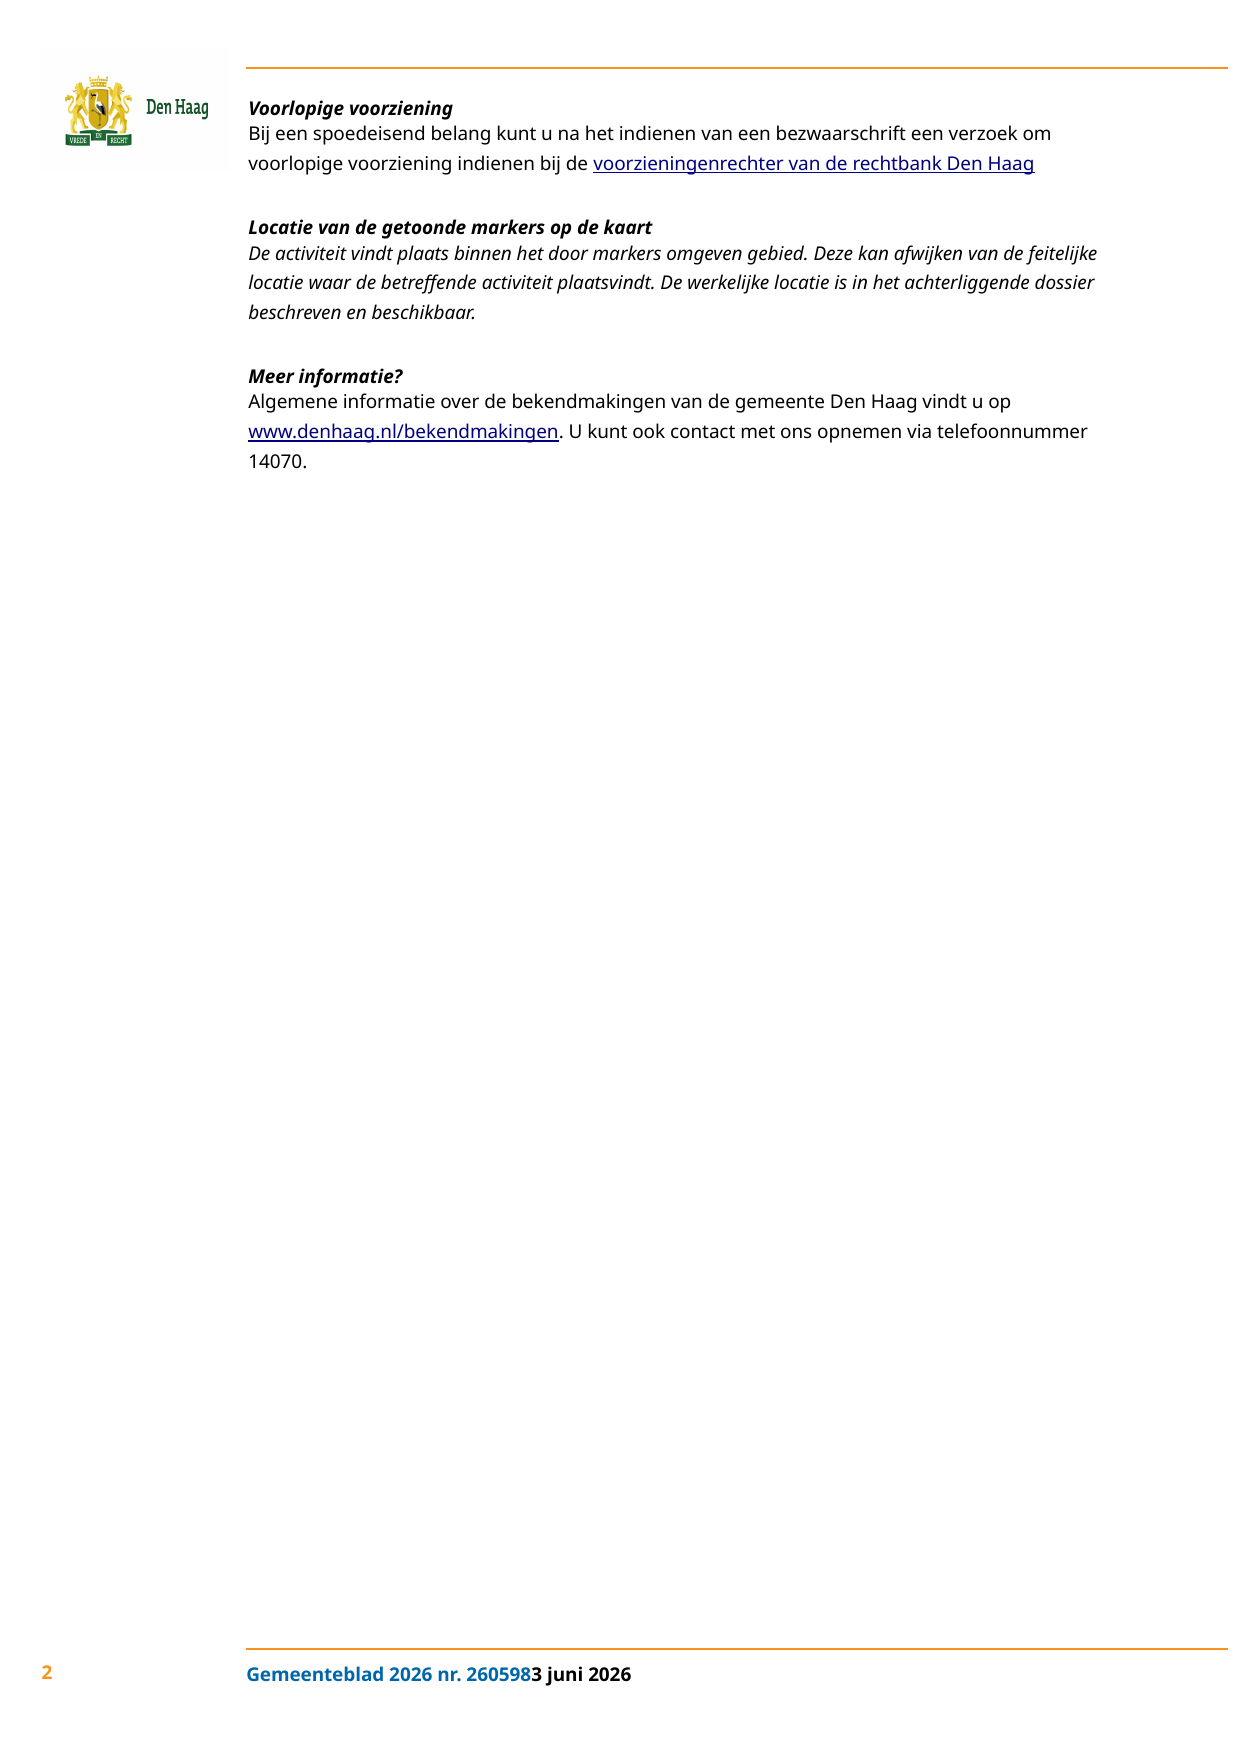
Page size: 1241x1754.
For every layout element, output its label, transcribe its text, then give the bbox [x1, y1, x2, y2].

text Algemene informatie over de bekendmakingen van de gemeente Den Haag vindt u op www.denhaag.nl/bekendmakingen. U kunt ook contact met ons opnemen via telefoonnummer 14070. [248, 389, 1152, 473]
text De activiteit vindt plaats binnen het door markers omgeven gebied. Deze kan afwijken van de feitelijke locatie waar de betreffende activiteit plaatsvindt. De werkelijke locatie is in het achterliggende dossier beschreven en beschikbaar. [248, 240, 1152, 325]
text Voorlopige voorziening [248, 95, 1152, 121]
picture [41, 47, 231, 172]
text Locatie van de getoonde markers op de kaart [248, 214, 1152, 240]
text Bij een spoedeisend belang kunt u na het indienen van een bezwaarschrift een verzoek om voorlopige voorziening indienen bij de voorzieningenrechter van de rechtbank Den Haag [248, 121, 1152, 176]
text Meer informatie? [248, 363, 1152, 389]
